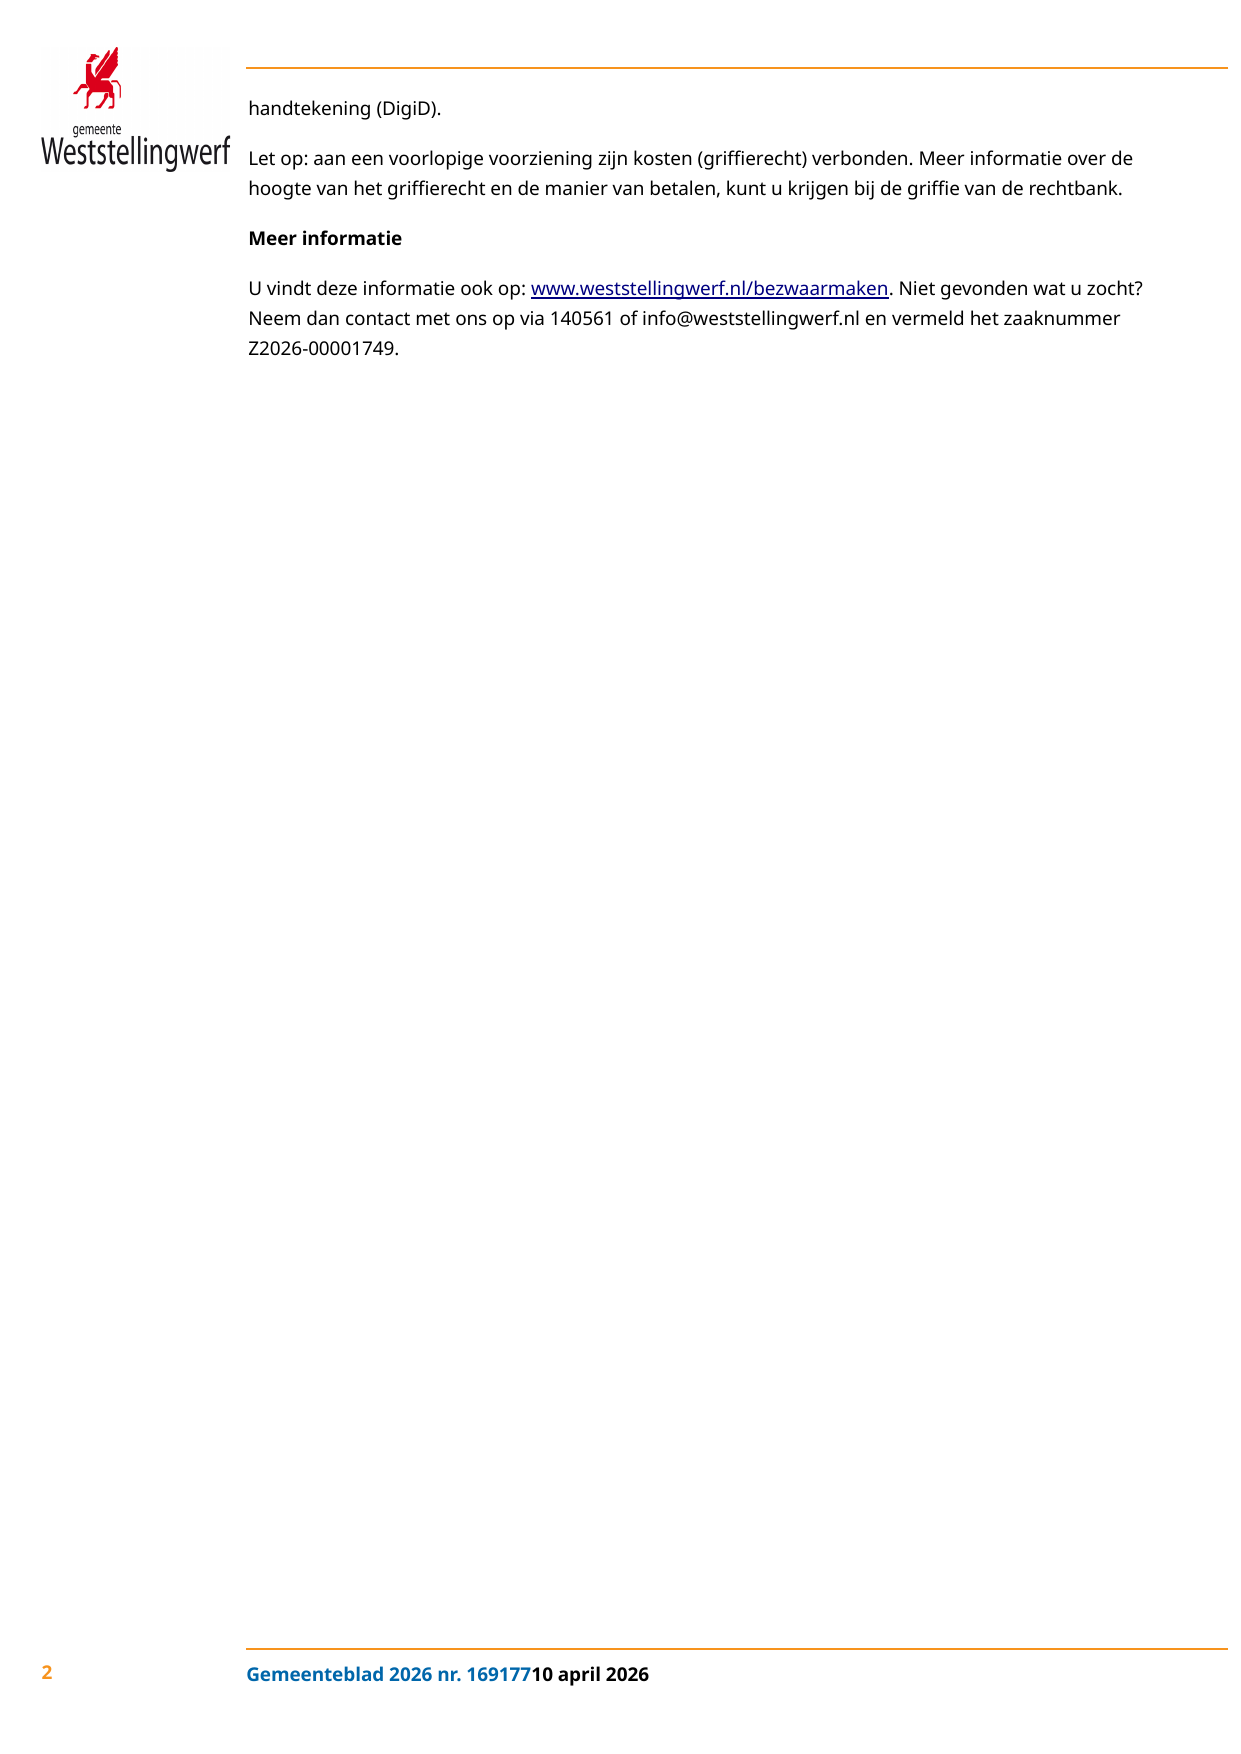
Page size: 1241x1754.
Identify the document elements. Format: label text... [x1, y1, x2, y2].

picture [41, 47, 231, 172]
text handtekening (DigiD). [248, 95, 1152, 121]
text U vindt deze informatie ook op: www.weststellingwerf.nl/bezwaarmaken. Niet gevonden wat u zocht? Neem dan contact met ons op via 140561 of info@weststellingwerf.nl en vermeld het zaaknummer Z2026-00001749. [248, 276, 1152, 361]
text Meer informatie [248, 225, 1152, 251]
text Let op: aan een voorlopige voorziening zijn kosten (griffierecht) verbonden. Meer informatie over de hoogte van het griffierecht en de manier van betalen, kunt u krijgen bij de griffie van de rechtbank. [248, 145, 1152, 201]
